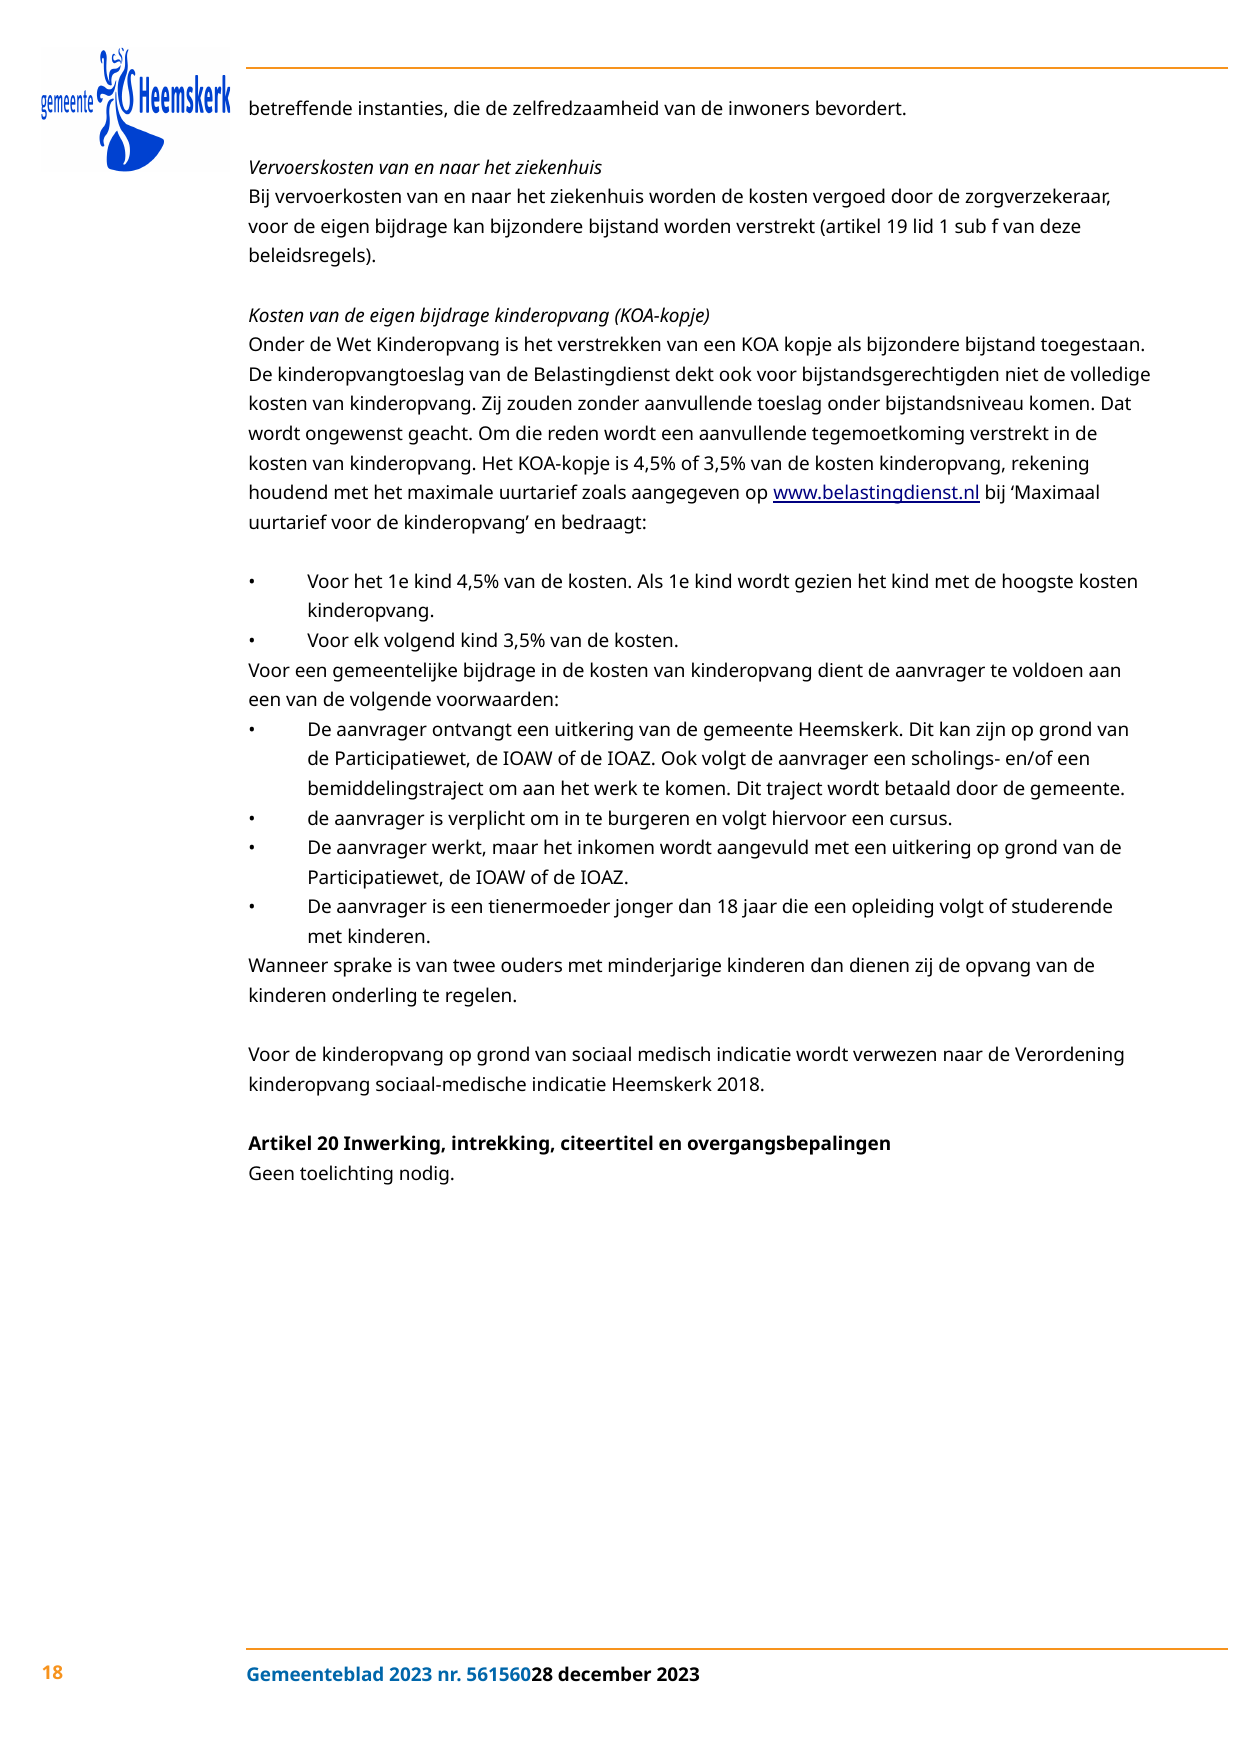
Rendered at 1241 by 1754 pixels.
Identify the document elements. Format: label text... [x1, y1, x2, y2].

text Wanneer sprake is van twee ouders met minderjarige kinderen dan dienen zij de opvang van de kinderen onderling te regelen. [248, 953, 1152, 1008]
text betreffende instanties, die de zelfredzaamheid van de inwoners bevordert. [248, 95, 1152, 121]
list De aanvrager ontvangt een uitkering van de gemeente Heemskerk. Dit kan zijn op grond van de Participatiewet, de IOAW of de IOAZ. Ook volgt de aanvrager een scholings- en/of een bemiddelingstraject om aan het werk te komen. Dit traject wordt betaald door de gemeente. [248, 716, 1152, 801]
picture [41, 47, 231, 172]
text Voor de kinderopvang op grond van sociaal medisch indicatie wordt verwezen naar de Verordening kinderopvang sociaal-medische indicatie Heemskerk 2018. [248, 1041, 1152, 1097]
text Vervoerskosten van en naar het ziekenhuis [248, 154, 1152, 180]
list Voor elk volgend kind 3,5% van de kosten. [248, 627, 1152, 653]
text Voor een gemeentelijke bijdrage in de kosten van kinderopvang dient de aanvrager te voldoen aan een van de volgende voorwaarden: [248, 657, 1152, 712]
list De aanvrager werkt, maar het inkomen wordt aangevuld met een uitkering op grond van de Participatiewet, de IOAW of de IOAZ. [248, 834, 1152, 890]
text Onder de Wet Kinderopvang is het verstrekken van een KOA kopje als bijzondere bijstand toegestaan. De kinderopvangtoeslag van de Belastingdienst dekt ook voor bijstandsgerechtigden niet de volledige kosten van kinderopvang. Zij zouden zonder aanvullende toeslag onder bijstandsniveau komen. Dat wordt ongewenst geacht. Om die reden wordt een aanvullende tegemoetkoming verstrekt in de kosten van kinderopvang. Het KOA-kopje is 4,5% of 3,5% van de kosten kinderopvang, rekening houdend met het maximale uurtarief zoals aangegeven op www.belastingdienst.nl bij ‘Maximaal uurtarief voor de kinderopvang’ en bedraagt: [248, 331, 1152, 535]
list Voor het 1e kind 4,5% van de kosten. Als 1e kind wordt gezien het kind met de hoogste kosten kinderopvang. [248, 568, 1152, 623]
text Geen toelichting nodig. [248, 1160, 1152, 1186]
list De aanvrager is een tienermoeder jonger dan 18 jaar die een opleiding volgt of studerende met kinderen. [248, 893, 1152, 949]
text Bij vervoerkosten van en naar het ziekenhuis worden de kosten vergoed door de zorgverzekeraar, voor de eigen bijdrage kan bijzondere bijstand worden verstrekt (artikel 19 lid 1 sub f van deze beleidsregels). [248, 183, 1152, 268]
text Artikel 20 Inwerking, intrekking, citeertitel en overgangsbepalingen [248, 1130, 1152, 1156]
list de aanvrager is verplicht om in te burgeren en volgt hiervoor een cursus. [248, 805, 1152, 831]
text Kosten van de eigen bijdrage kinderopvang (KOA-kopje) [248, 302, 1152, 328]
